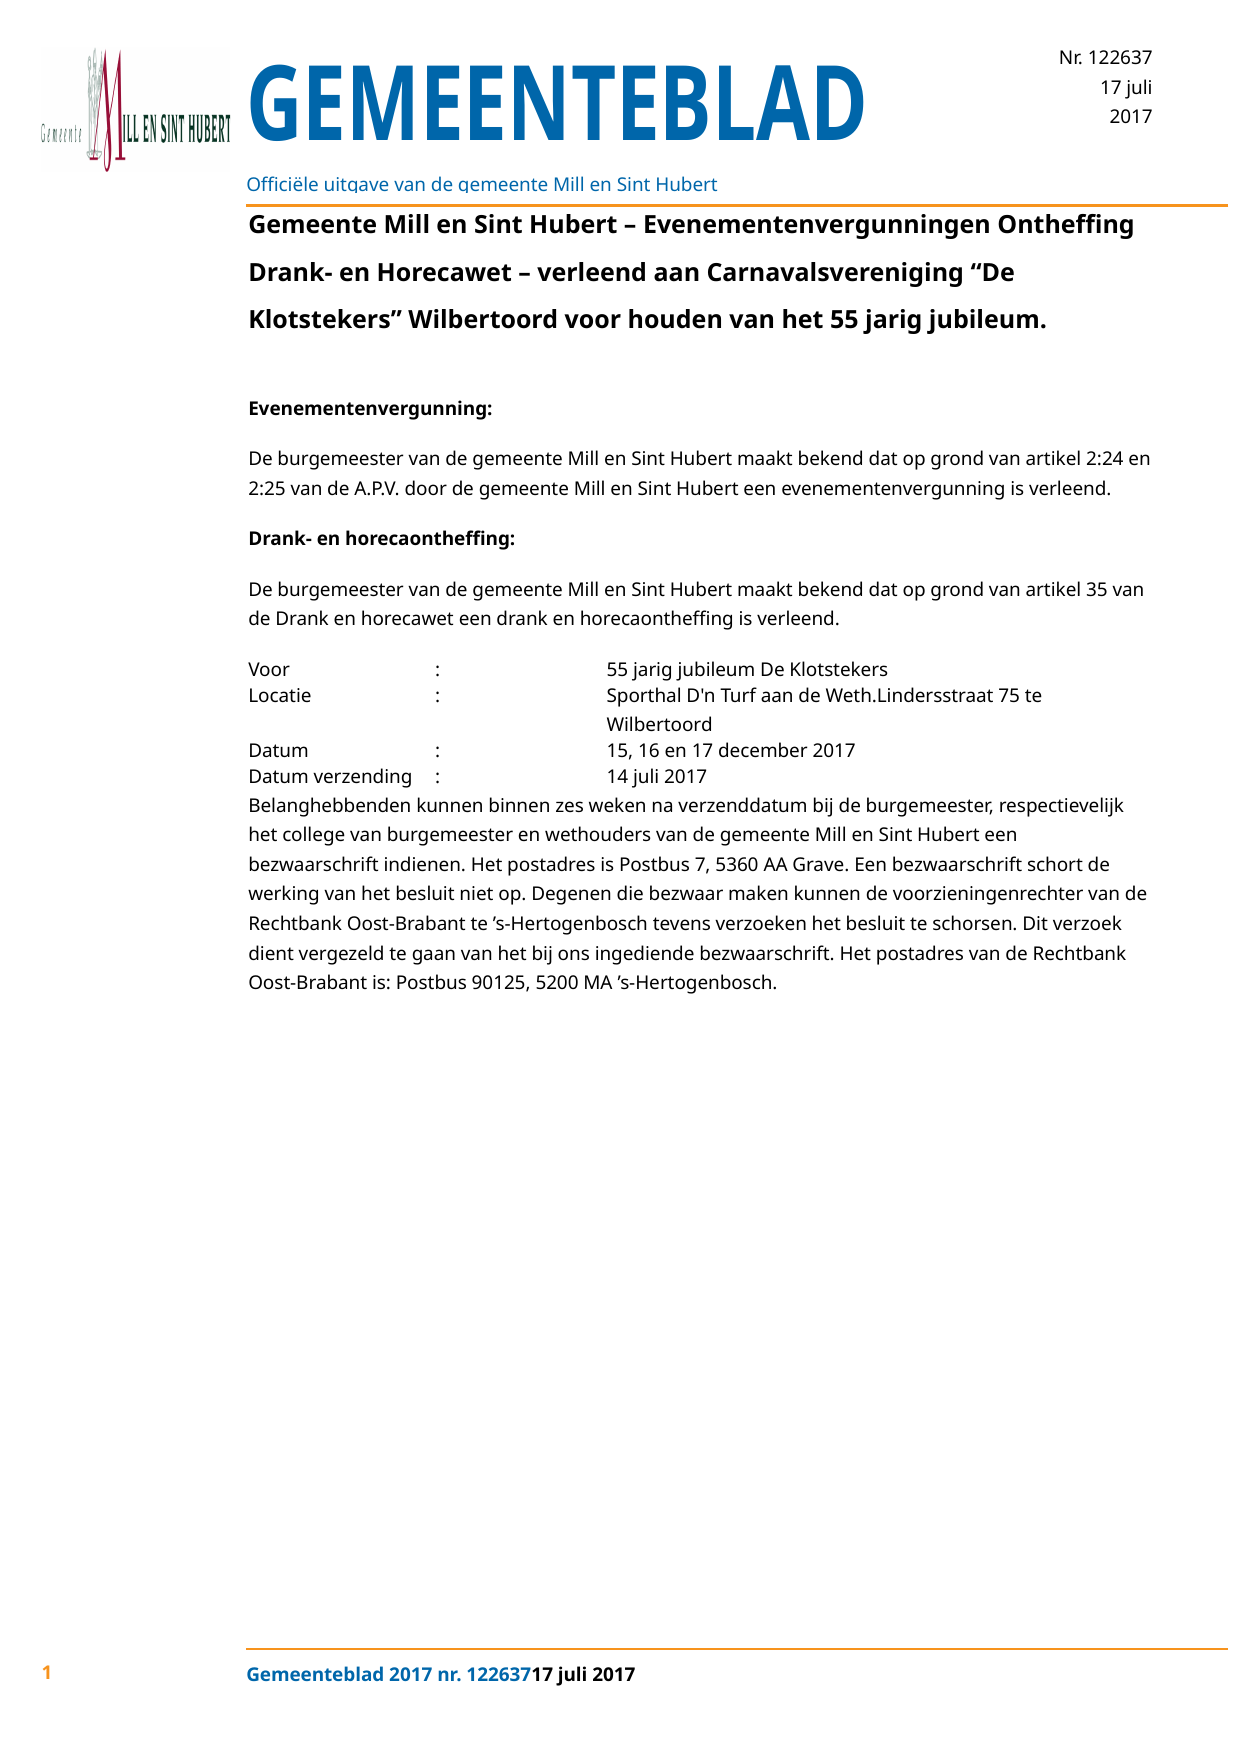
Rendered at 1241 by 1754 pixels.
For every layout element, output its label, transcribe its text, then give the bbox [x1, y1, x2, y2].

table_cell : [435, 737, 606, 763]
text De burgemeester van de gemeente Mill en Sint Hubert maakt bekend dat op grond van artikel 2:24 en 2:25 van de A.P.V. door de gemeente Mill en Sint Hubert een evenementenvergunning is verleend. [248, 446, 1152, 501]
table_cell Locatie [248, 682, 435, 737]
table_cell 14 juli 2017 [606, 763, 1152, 788]
text Belanghebbenden kunnen binnen zes weken na verzenddatum bij de burgemeester, respectievelijk het college van burgemeester en wethouders van de gemeente Mill en Sint Hubert een bezwaarschrift indienen. Het postadres is Postbus 7, 5360 AA Grave. Een bezwaarschrift schort de werking van het besluit niet op. Degenen die bezwaar maken kunnen de voorzieningenrechter van de Rechtbank Oost-Brabant te ’s-Hertogenbosch tevens verzoeken het besluit te schorsen. Dit verzoek dient vergezeld te gaan van het bij ons ingediende bezwaarschrift. Het postadres van de Rechtbank Oost-Brabant is: Postbus 90125, 5200 MA ’s-Hertogenbosch. [248, 792, 1152, 995]
table_cell : [435, 682, 606, 737]
table_cell Datum [248, 737, 435, 763]
table_cell : [435, 763, 606, 788]
table_header Voor [248, 656, 435, 682]
picture [41, 47, 231, 172]
table_cell Datum verzending [248, 763, 435, 788]
text Gemeente Mill en Sint Hubert – Evenementenvergunningen Ontheffing Drank- en Horecawet – verleend aan Carnavalsvereniging “De Klotstekers” Wilbertoord voor houden van het 55 jarig jubileum. [248, 207, 1152, 336]
table_cell Sporthal D'n Turf aan de Weth.Lindersstraat 75 te Wilbertoord [606, 682, 1152, 737]
table_header : [435, 656, 606, 682]
table_header 55 jarig jubileum De Klotstekers [606, 656, 1152, 682]
text Evenementenvergunning: [248, 395, 1152, 421]
text Drank- en horecaontheffing: [248, 526, 1152, 551]
table_cell 15, 16 en 17 december 2017 [606, 737, 1152, 763]
text De burgemeester van de gemeente Mill en Sint Hubert maakt bekend dat op grond van artikel 35 van de Drank en horecawet een drank en horecaontheffing is verleend. [248, 576, 1152, 631]
